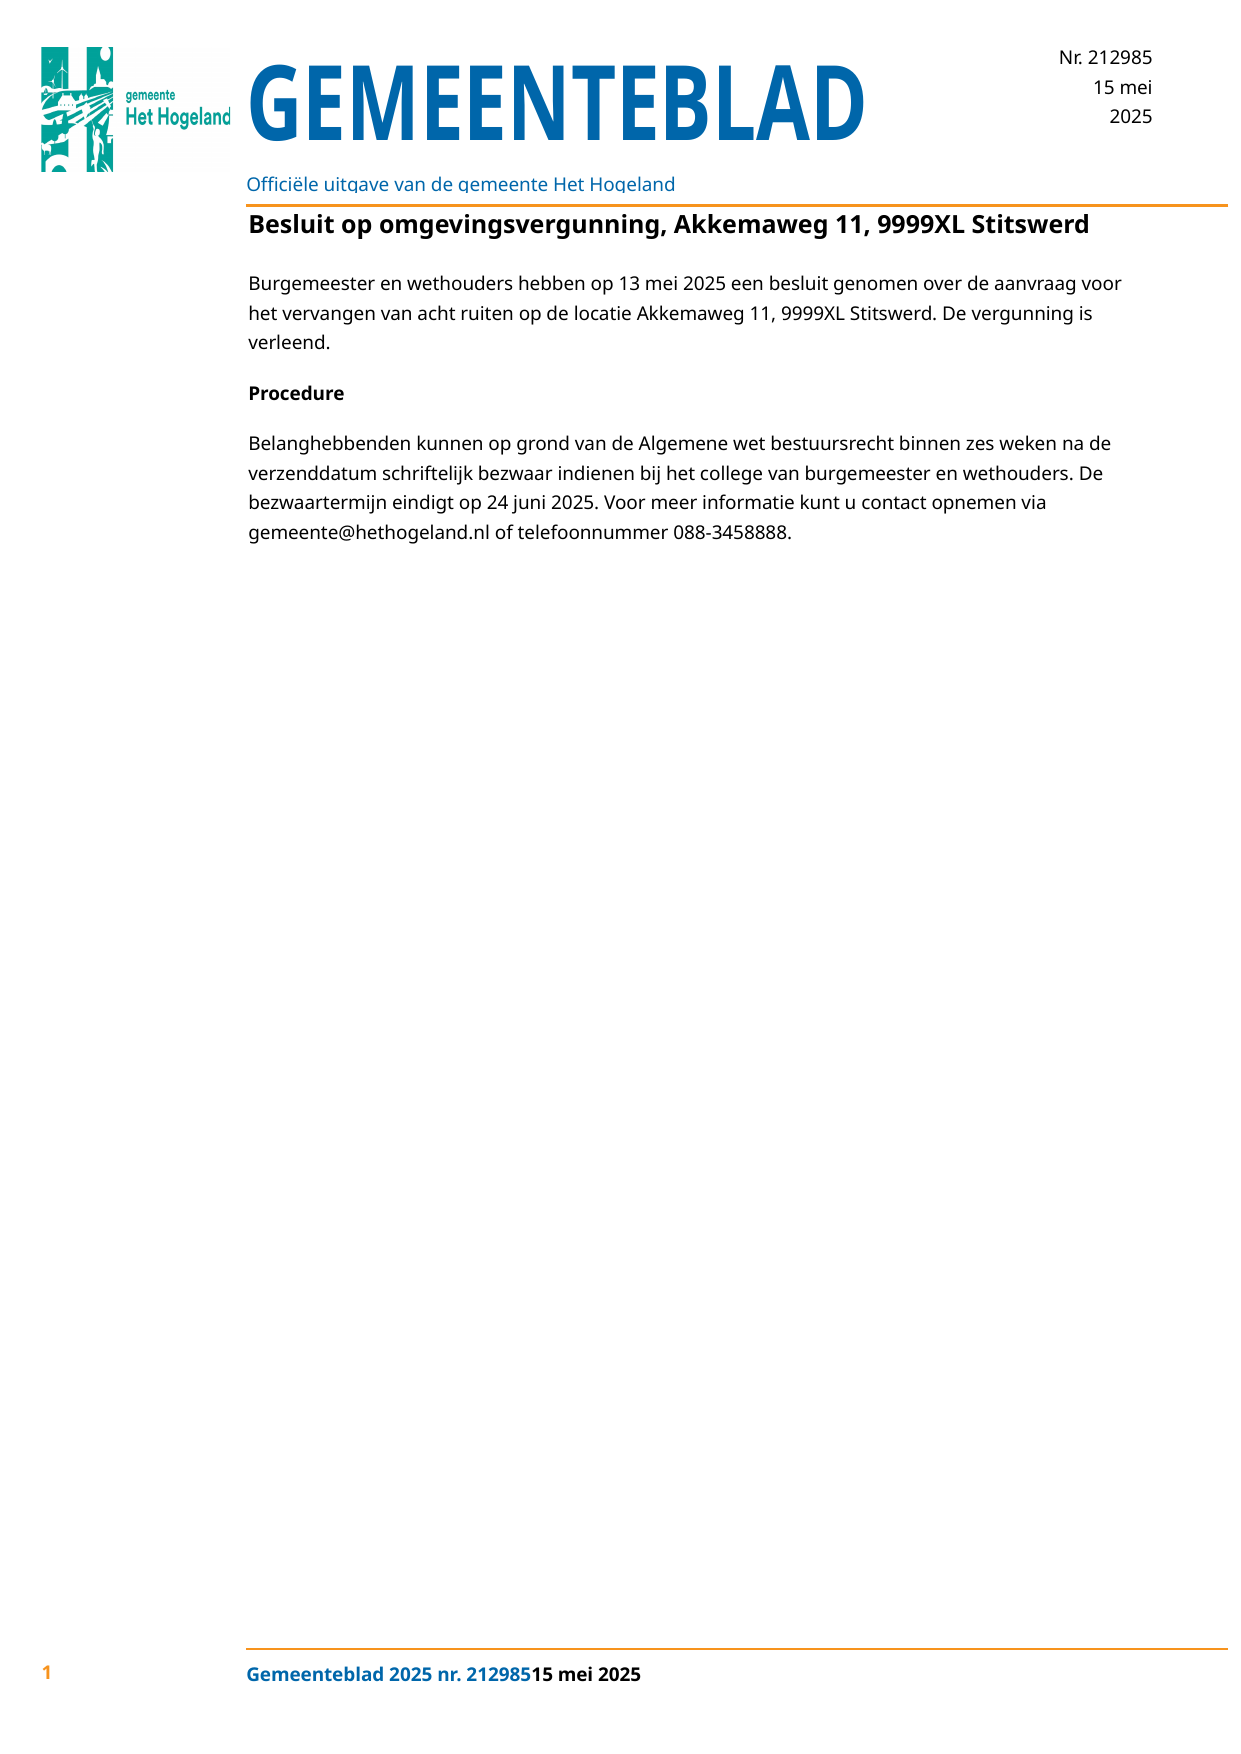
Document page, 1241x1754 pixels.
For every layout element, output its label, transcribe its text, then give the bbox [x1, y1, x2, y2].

picture [41, 47, 231, 172]
text Belanghebbenden kunnen op grond van de Algemene wet bestuursrecht binnen zes weken na de verzenddatum schriftelijk bezwaar indienen bij het college van burgemeester en wethouders. De bezwaartermijn eindigt op 24 juni 2025. Voor meer informatie kunt u contact opnemen via gemeente@hethogeland.nl of telefoonnummer 088-3458888. [248, 430, 1152, 545]
text Procedure [248, 380, 1152, 406]
text Besluit op omgevingsvergunning, Akkemaweg 11, 9999XL Stitswerd [248, 207, 1152, 241]
text Burgemeester en wethouders hebben op 13 mei 2025 een besluit genomen over de aanvraag voor het vervangen van acht ruiten op de locatie Akkemaweg 11, 9999XL Stitswerd. De vergunning is verleend. [248, 270, 1152, 355]
